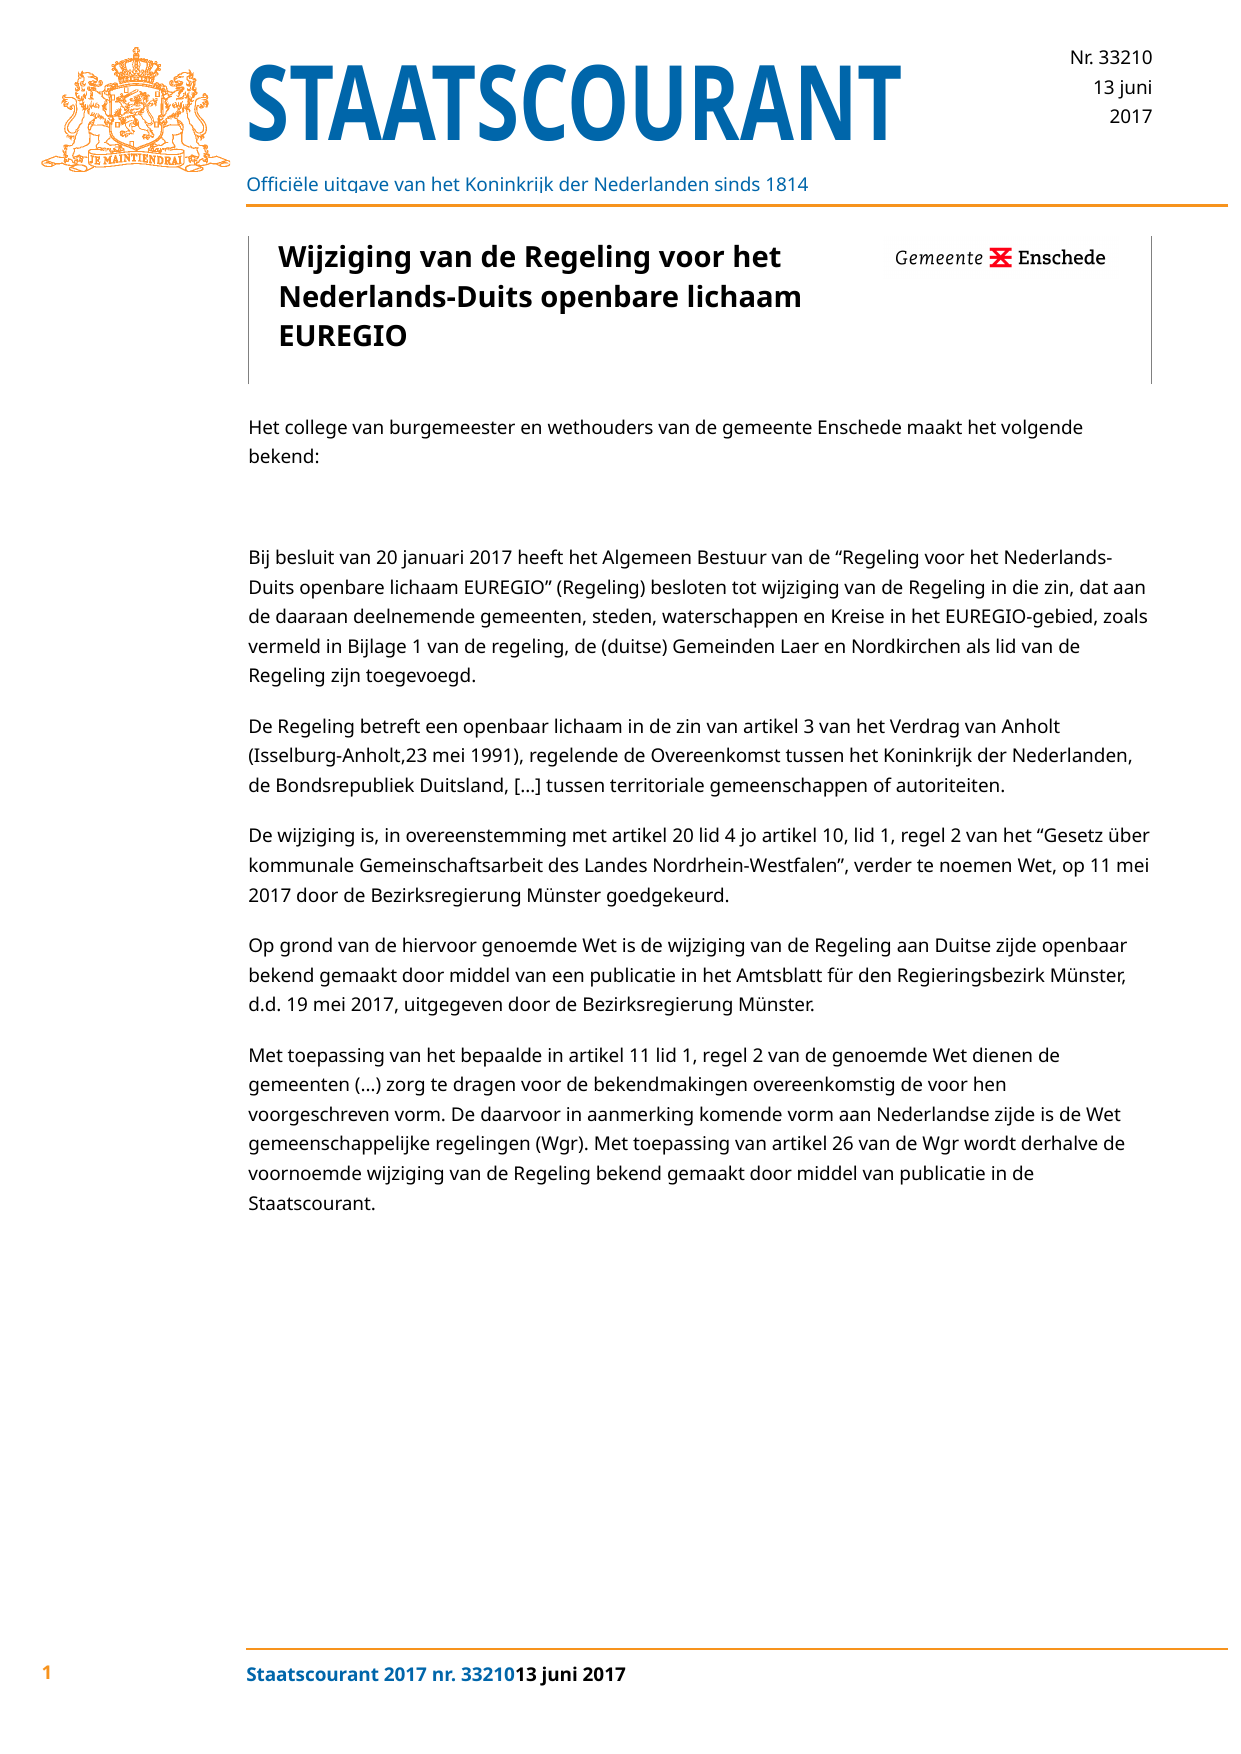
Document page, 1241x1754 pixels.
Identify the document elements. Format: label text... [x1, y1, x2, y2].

picture [41, 47, 231, 172]
table_header [850, 236, 1151, 384]
text Het college van burgemeester en wethouders van de gemeente Enschede maakt het volgende bekend: [248, 414, 1152, 469]
text Op grond van de hiervoor genoemde Wet is de wijziging van de Regeling aan Duitse zijde openbaar bekend gemaakt door middel van een publicatie in het Amtsblatt für den Regieringsbezirk Münster, d.d. 19 mei 2017, uitgegeven door de Bezirksregierung Münster. [248, 932, 1152, 1017]
text Bij besluit van 20 januari 2017 heeft het Algemeen Bestuur van de “Regeling voor het Nederlands-Duits openbare lichaam EUREGIO” (Regeling) besloten tot wijziging van de Regeling in die zin, dat aan de daaraan deelnemende gemeenten, steden, waterschappen en Kreise in het EUREGIO-gebied, zoals vermeld in Bijlage 1 van de regeling, de (duitse) Gemeinden Laer en Nordkirchen als lid van de Regeling zijn toegevoegd. [248, 544, 1152, 688]
text Met toepassing van het bepaalde in artikel 11 lid 1, regel 2 van de genoemde Wet dienen de gemeenten (…) zorg te dragen voor de bekendmakingen overeenkomstig de voor hen voorgeschreven vorm. De daarvoor in aanmerking komende vorm aan Nederlandse zijde is de Wet gemeenschappelijke regelingen (Wgr). Met toepassing van artikel 26 van de Wgr wordt derhalve de voornoemde wijziging van de Regeling bekend gemaakt door middel van publicatie in de Staatscourant. [248, 1042, 1152, 1216]
table_header Wijziging van de Regeling voor het Nederlands-Duits openbare lichaam EUREGIO [249, 236, 850, 384]
text De wijziging is, in overeenstemming met artikel 20 lid 4 jo artikel 10, lid 1, regel 2 van het “Gesetz über kommunale Gemeinschaftsarbeit des Landes Nordrhein-Westfalen”, verder te noemen Wet, op 11 mei 2017 door de Bezirksregierung Münster goedgekeurd. [248, 823, 1152, 908]
text De Regeling betreft een openbaar lichaam in de zin van artikel 3 van het Verdrag van Anholt (Isselburg-Anholt,23 mei 1991), regelende de Overeenkomst tussen het Koninkrijk der Nederlanden, de Bondsrepubliek Duitsland, […] tussen territoriale gemeenschappen of autoriteiten. [248, 713, 1152, 798]
picture [882, 236, 1119, 279]
